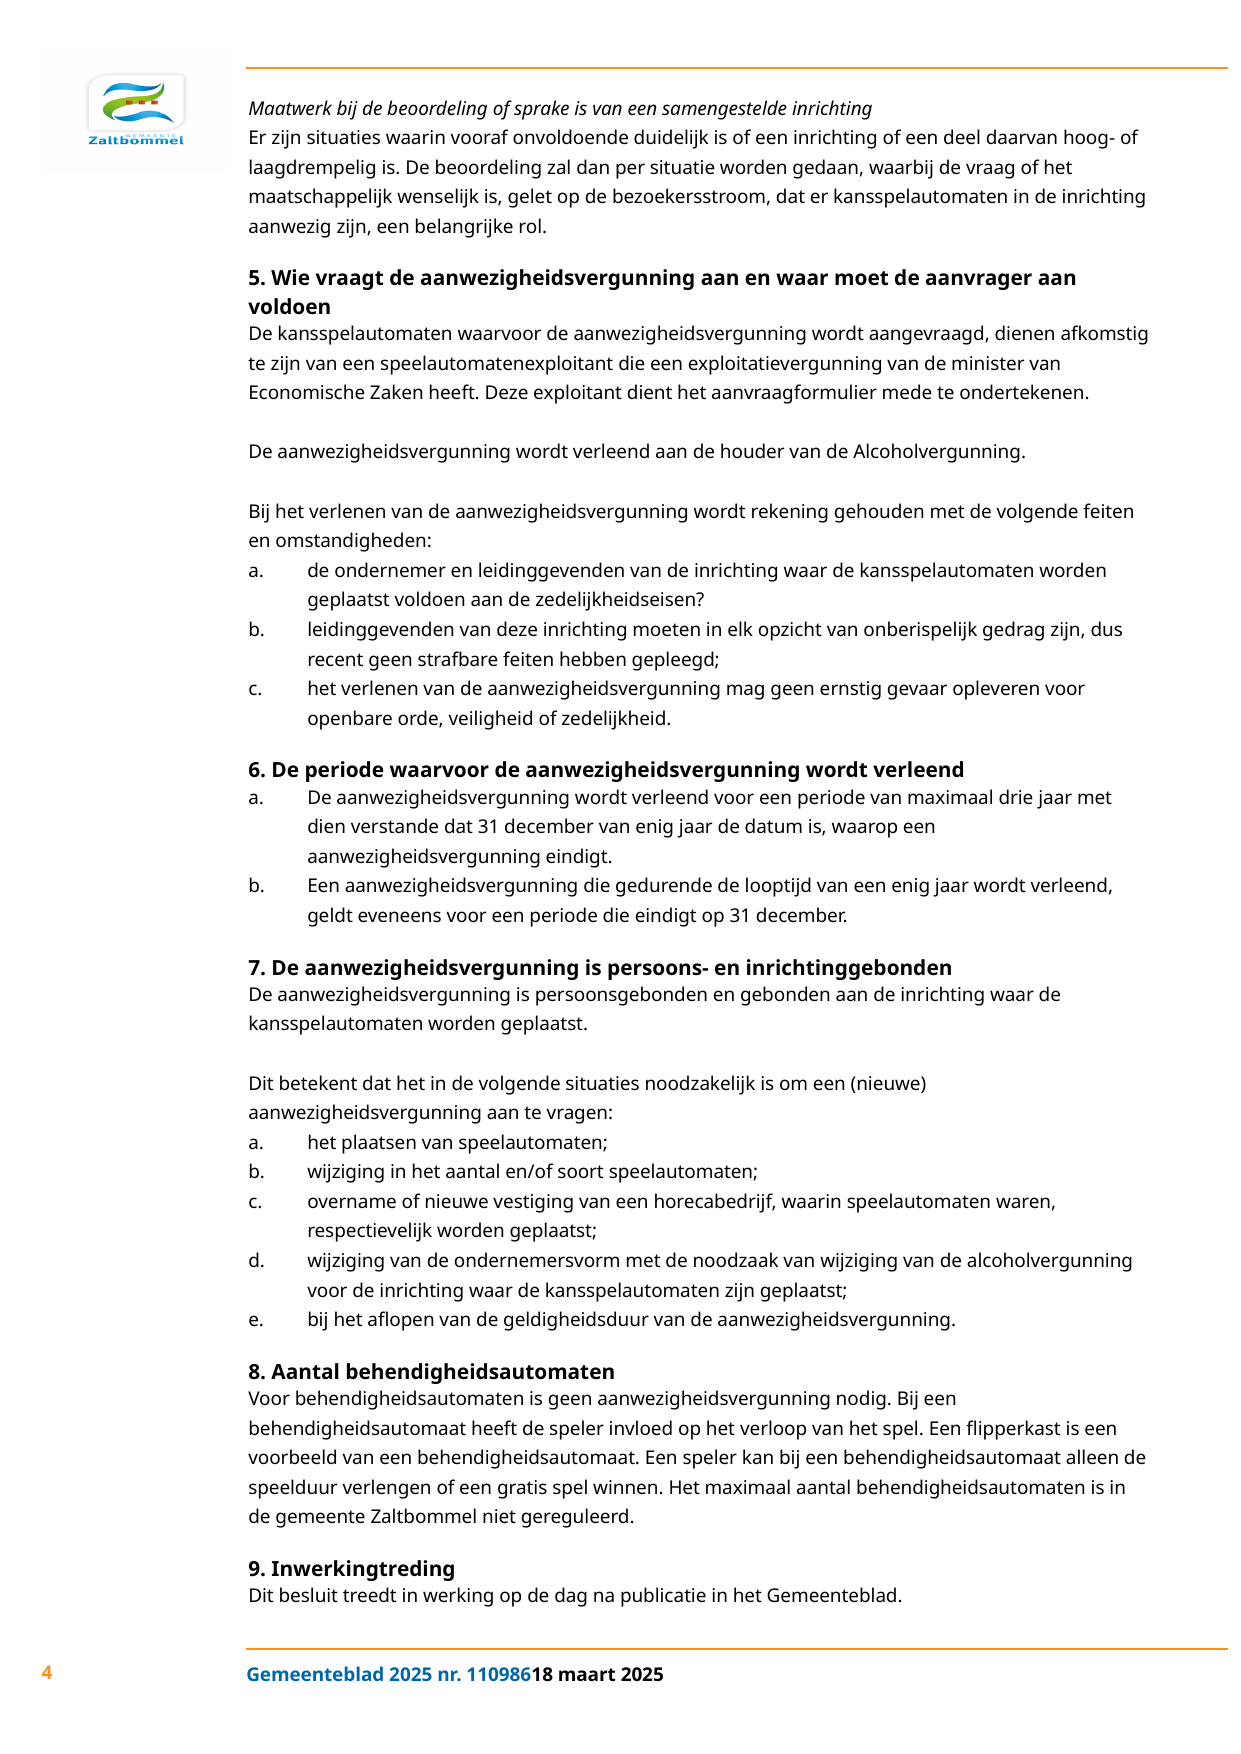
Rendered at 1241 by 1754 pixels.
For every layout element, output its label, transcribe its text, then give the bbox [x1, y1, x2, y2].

list overname of nieuwe vestiging van een horecabedrijf, waarin speelautomaten waren, respectievelijk worden geplaatst; [248, 1188, 1152, 1243]
list bij het aflopen van de geldigheidsduur van de aanwezigheidsvergunning. [248, 1306, 1152, 1332]
text De kansspelautomaten waarvoor de aanwezigheidsvergunning wordt aangevraagd, dienen afkomstig te zijn van een speelautomatenexploitant die een exploitatievergunning van de minister van Economische Zaken heeft. Deze exploitant dient het aanvraagformulier mede te ondertekenen. [248, 320, 1152, 405]
text De aanwezigheidsvergunning is persoonsgebonden en gebonden aan de inrichting waar de kansspelautomaten worden geplaatst. [248, 981, 1152, 1036]
text Dit besluit treedt in werking op de dag na publicatie in het Gemeenteblad. [248, 1582, 1152, 1608]
text Maatwerk bij de beoordeling of sprake is van een samengestelde inrichting [248, 95, 1152, 121]
text 7. De aanwezigheidsvergunning is persoons- en inrichtinggebonden [248, 953, 1152, 981]
picture [41, 47, 231, 172]
list wijziging van de ondernemersvorm met de noodzaak van wijziging van de alcoholvergunning voor de inrichting waar de kansspelautomaten zijn geplaatst; [248, 1247, 1152, 1303]
list het plaatsen van speelautomaten; [248, 1129, 1152, 1155]
text De aanwezigheidsvergunning wordt verleend aan de houder van de Alcoholvergunning. [248, 439, 1152, 464]
text Dit betekent dat het in de volgende situaties noodzakelijk is om een (nieuwe) aanwezigheidsvergunning aan te vragen: [248, 1070, 1152, 1125]
text 5. Wie vraagt de aanwezigheidsvergunning aan en waar moet de aanvrager aan voldoen [248, 263, 1152, 320]
text 8. Aantal behendigheidsautomaten [248, 1357, 1152, 1385]
list Een aanwezigheidsvergunning die gedurende de looptijd van een enig jaar wordt verleend, geldt eveneens voor een periode die eindigt op 31 december. [248, 873, 1152, 928]
text Er zijn situaties waarin vooraf onvoldoende duidelijk is of een inrichting of een deel daarvan hoog- of laagdrempelig is. De beoordeling zal dan per situatie worden gedaan, waarbij de vraag of het maatschappelijk wenselijk is, gelet op de bezoekersstroom, dat er kansspelautomaten in de inrichting aanwezig zijn, een belangrijke rol. [248, 124, 1152, 239]
text Voor behendigheidsautomaten is geen aanwezigheidsvergunning nodig. Bij een behendigheidsautomaat heeft de speler invloed op het verloop van het spel. Een flipperkast is een voorbeeld van een behendigheidsautomaat. Een speler kan bij een behendigheidsautomaat alleen de speelduur verlengen of een gratis spel winnen. Het maximaal aantal behendigheidsautomaten is in de gemeente Zaltbommel niet gereguleerd. [248, 1385, 1152, 1529]
list leidinggevenden van deze inrichting moeten in elk opzicht van onberispelijk gedrag zijn, dus recent geen strafbare feiten hebben gepleegd; [248, 616, 1152, 672]
list de ondernemer en leidinggevenden van de inrichting waar de kansspelautomaten worden geplaatst voldoen aan de zedelijkheidseisen? [248, 557, 1152, 612]
text 6. De periode waarvoor de aanwezigheidsvergunning wordt verleend [248, 755, 1152, 784]
list De aanwezigheidsvergunning wordt verleend voor een periode van maximaal drie jaar met dien verstande dat 31 december van enig jaar de datum is, waarop een aanwezigheidsvergunning eindigt. [248, 784, 1152, 869]
list wijziging in het aantal en/of soort speelautomaten; [248, 1158, 1152, 1184]
text 9. Inwerkingtreding [248, 1554, 1152, 1582]
list het verlenen van de aanwezigheidsvergunning mag geen ernstig gevaar opleveren voor openbare orde, veiligheid of zedelijkheid. [248, 675, 1152, 731]
text Bij het verlenen van de aanwezigheidsvergunning wordt rekening gehouden met de volgende feiten en omstandigheden: [248, 498, 1152, 553]
